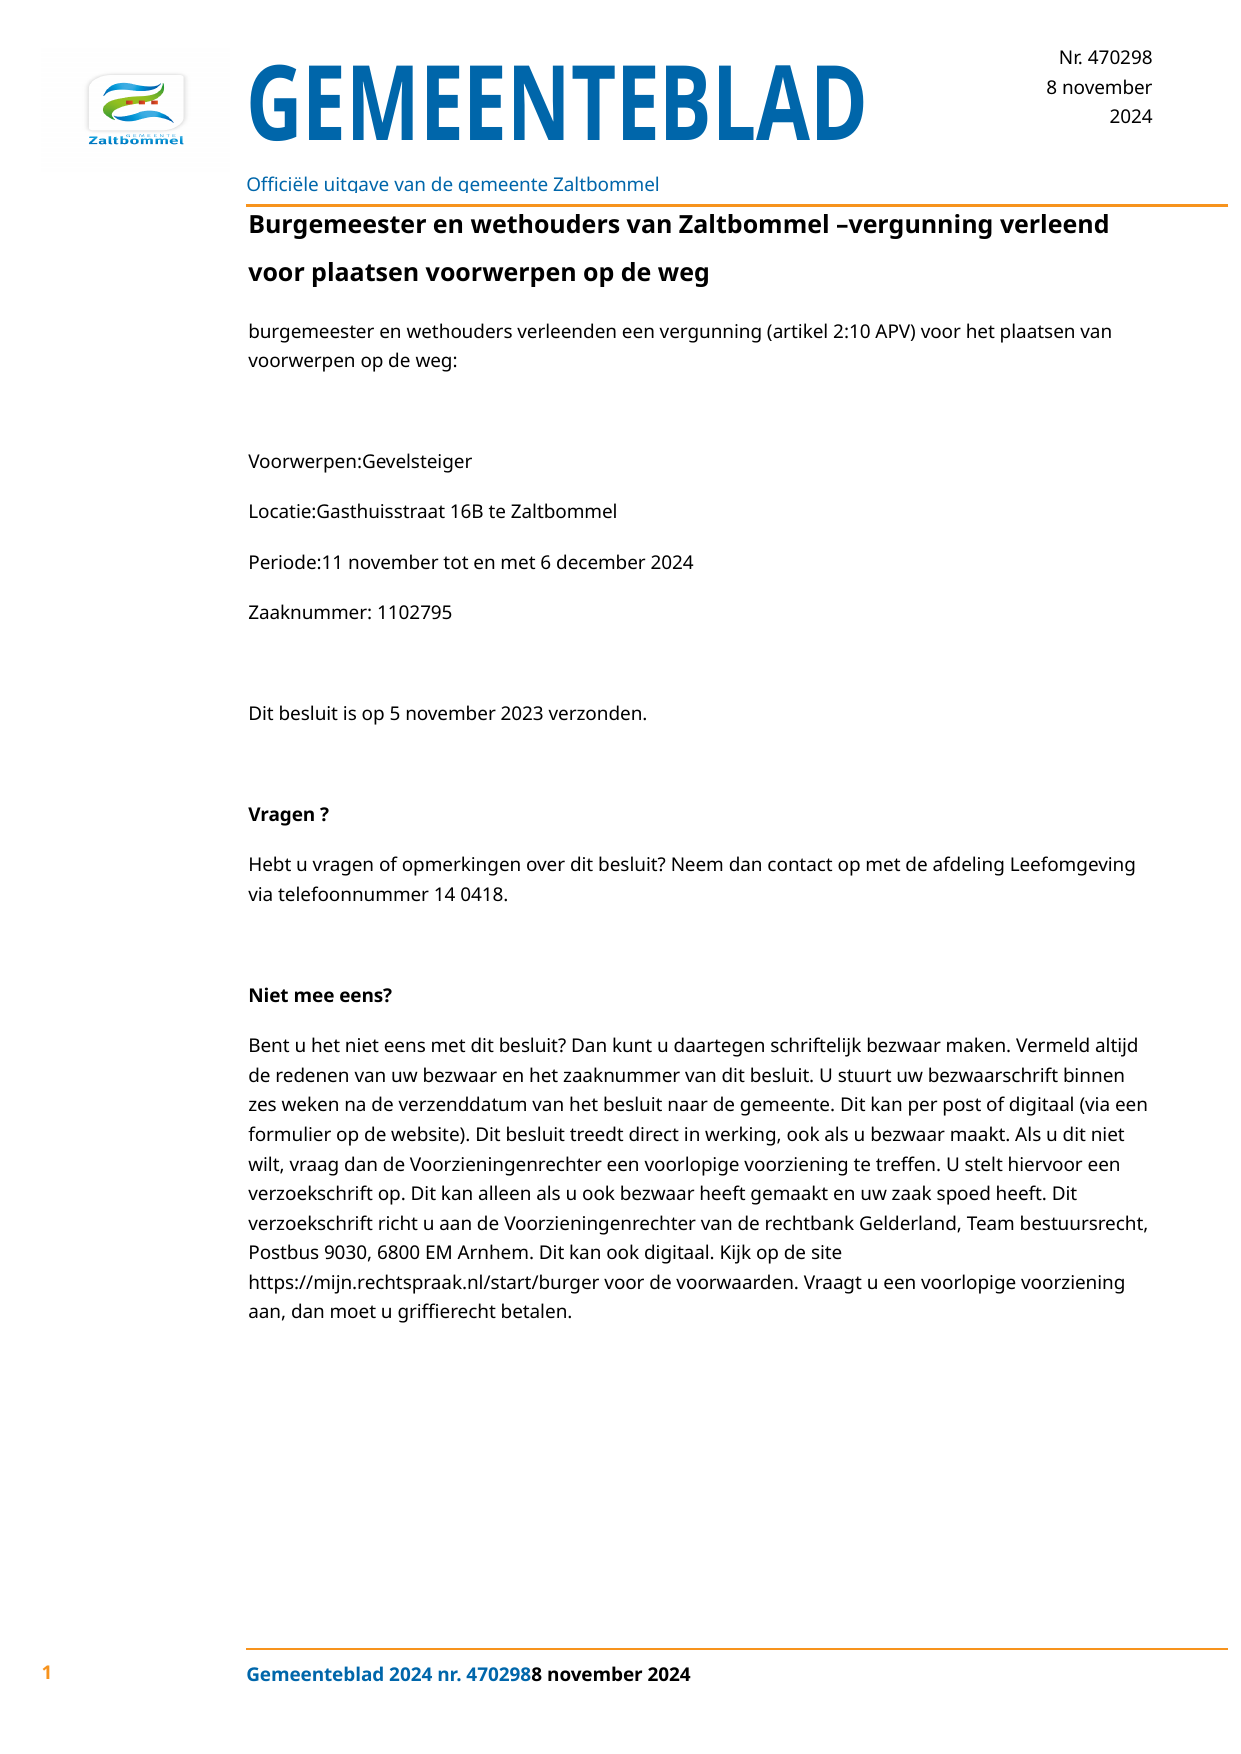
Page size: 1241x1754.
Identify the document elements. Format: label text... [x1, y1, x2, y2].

text Voorwerpen:Gevelsteiger [248, 448, 1152, 474]
text Zaaknummer: 1102795 [248, 599, 1152, 625]
picture [41, 47, 231, 172]
text Locatie:Gasthuisstraat 16B te Zaltbommel [248, 499, 1152, 524]
text Bent u het niet eens met dit besluit? Dan kunt u daartegen schriftelijk bezwaar maken. Vermeld altijd de redenen van uw bezwaar en het zaaknummer van dit besluit. U stuurt uw bezwaarschrift binnen zes weken na de verzenddatum van het besluit naar de gemeente. Dit kan per post of digitaal (via een formulier op de website). Dit besluit treedt direct in werking, ook als u bezwaar maakt. Als u dit niet wilt, vraag dan de Voorzieningenrechter een voorlopige voorziening te treffen. U stelt hiervoor een verzoekschrift op. Dit kan alleen als u ook bezwaar heeft gemaakt en uw zaak spoed heeft. Dit verzoekschrift richt u aan de Voorzieningenrechter van de rechtbank Gelderland, Team bestuursrecht, Postbus 9030, 6800 EM Arnhem. Dit kan ook digitaal. Kijk op de site https://mijn.rechtspraak.nl/start/burger voor de voorwaarden. Vraagt u een voorlopige voorziening aan, dan moet u griffierecht betalen. [248, 1032, 1152, 1324]
text Periode:11 november tot en met 6 december 2024 [248, 549, 1152, 575]
text Burgemeester en wethouders van Zaltbommel –vergunning verleend voor plaatsen voorwerpen op de weg [248, 207, 1152, 288]
text Niet mee eens? [248, 982, 1152, 1008]
text Hebt u vragen of opmerkingen over dit besluit? Neem dan contact op met de afdeling Leefomgeving via telefoonnummer 14 0418. [248, 852, 1152, 907]
text Dit besluit is op 5 november 2023 verzonden. [248, 700, 1152, 726]
text Vragen ? [248, 801, 1152, 827]
text burgemeester en wethouders verleenden een vergunning (artikel 2:10 APV) voor het plaatsen van voorwerpen op de weg: [248, 318, 1152, 373]
